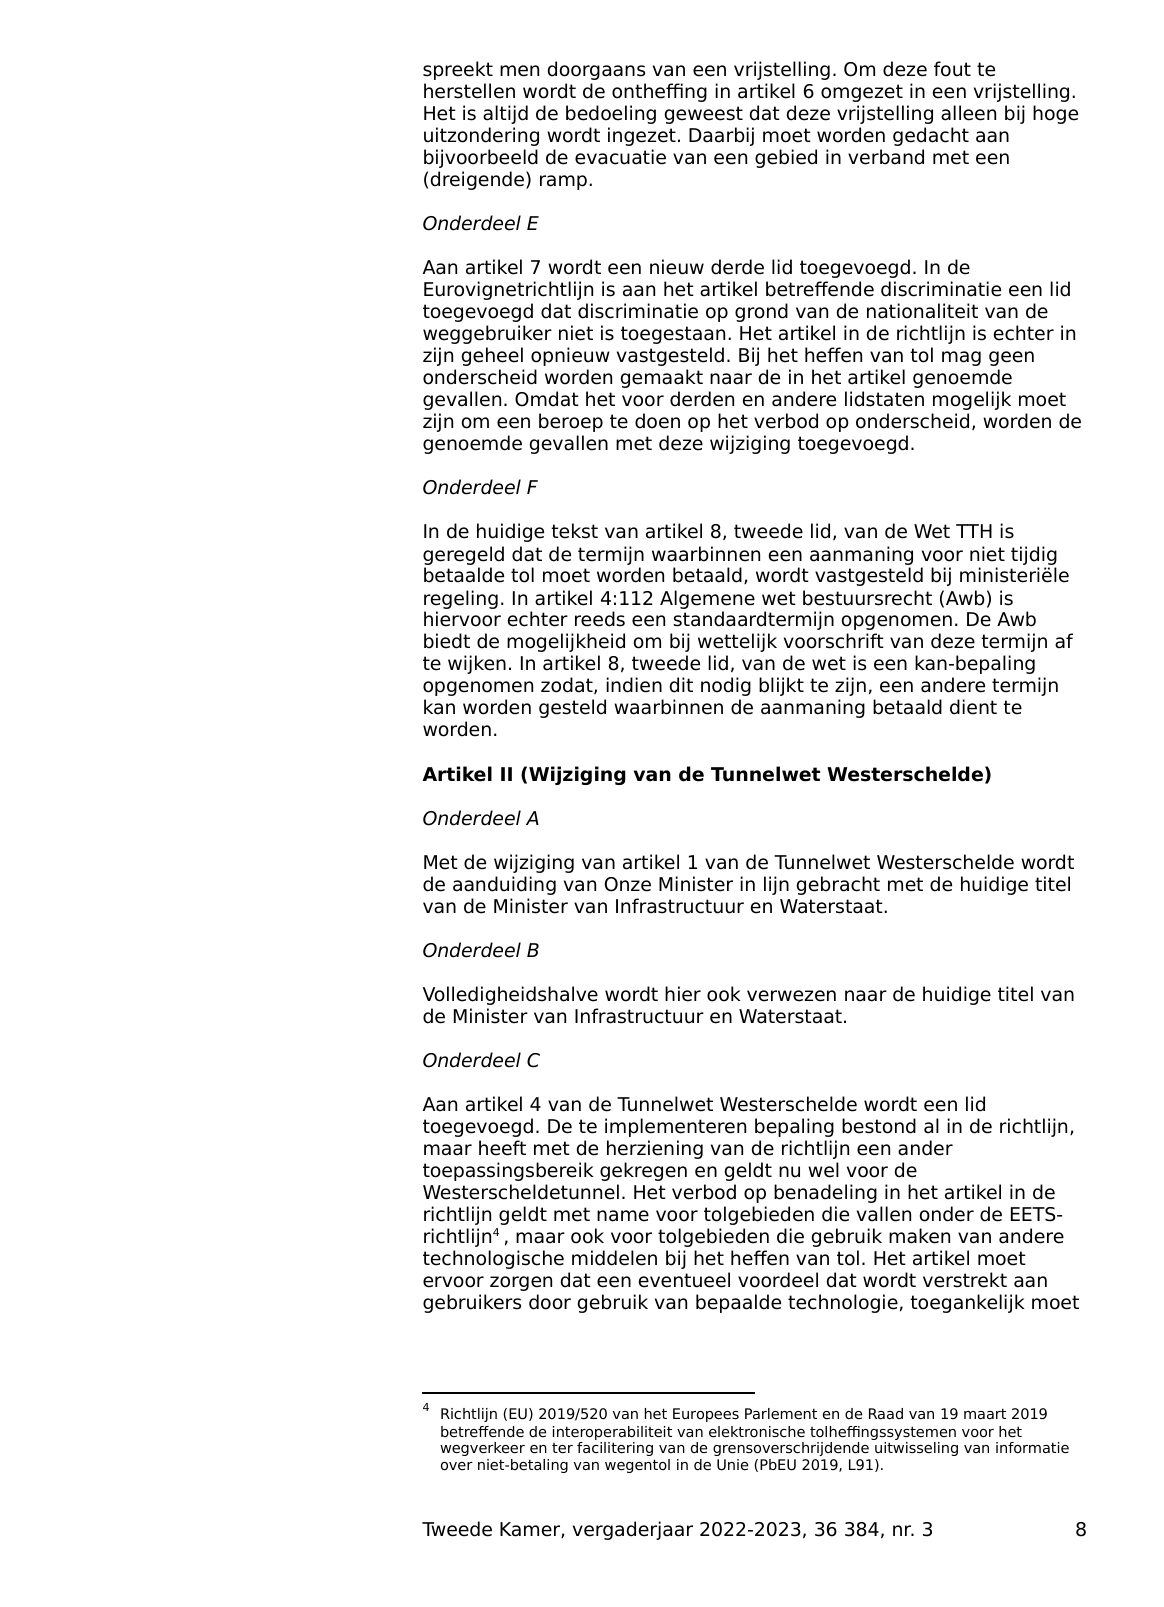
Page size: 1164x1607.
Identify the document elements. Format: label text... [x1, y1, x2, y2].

text Volledigheidshalve wordt hier ook verwezen naar de huidige titel van de Minister van Infrastructuur en Waterstaat. [422, 984, 1087, 1028]
subtitle Onderdeel F [422, 477, 1087, 499]
text Aan artikel 4 van de Tunnelwet Westerschelde wordt een lid toegevoegd. De te implementeren bepaling bestond al in de richtlijn, maar heeft met de herziening van de richtlijn een ander toepassingsbereik gekregen en geldt nu wel voor de Westerscheldetunnel. Het verbod op benadeling in het artikel in de richtlijn geldt met name voor tolgebieden die vallen onder de EETS-richtlijn, maar ook voor tolgebieden die gebruik maken van andere technologische middelen bij het heffen van tol. Het artikel moet ervoor zorgen dat een eventueel voordeel dat wordt verstrekt aan gebruikers door gebruik van bepaalde technologie, toegankelijk moet [422, 1094, 1087, 1314]
subtitle Onderdeel C [422, 1050, 1087, 1072]
subtitle Onderdeel B [422, 940, 1087, 962]
subtitle Onderdeel A [422, 808, 1087, 829]
text spreekt men doorgaans van een vrijstelling. Om deze fout te herstellen wordt de ontheffing in artikel 6 omgezet in een vrijstelling. Het is altijd de bedoeling geweest dat deze vrijstelling alleen bij hoge uitzondering wordt ingezet. Daarbij moet worden gedacht aan bijvoorbeeld de evacuatie van een gebied in verband met een (dreigende) ramp. [422, 59, 1087, 191]
text Aan artikel 7 wordt een nieuw derde lid toegevoegd. In de Eurovignetrichtlijn is aan het artikel betreffende discriminatie een lid toegevoegd dat discriminatie op grond van de nationaliteit van de weggebruiker niet is toegestaan. Het artikel in de richtlijn is echter in zijn geheel opnieuw vastgesteld. Bij het heffen van tol mag geen onderscheid worden gemaakt naar de in het artikel genoemde gevallen. Omdat het voor derden en andere lidstaten mogelijk moet zijn om een beroep te doen op het verbod op onderscheid, worden de genoemde gevallen met deze wijziging toegevoegd. [422, 257, 1087, 455]
subtitle Onderdeel E [422, 213, 1087, 235]
text Richtlijn (EU) 2019/520 van het Europees Parlement en de Raad van 19 maart 2019 betreffende de interoperabiliteit van elektronische tolheffingssystemen voor het wegverkeer en ter facilitering van de grensoverschrijdende uitwisseling van informatie over niet-betaling van wegentol in de Unie (PbEU 2019, L91). [422, 1402, 1087, 1474]
text In de huidige tekst van artikel 8, tweede lid, van de Wet TTH is geregeld dat de termijn waarbinnen een aanmaning voor niet tijdig betaalde tol moet worden betaald, wordt vastgesteld bij ministeriële regeling. In artikel 4:112 Algemene wet bestuursrecht (Awb) is hiervoor echter reeds een standaardtermijn opgenomen. De Awb biedt de mogelijkheid om bij wettelijk voorschrift van deze termijn af te wijken. In artikel 8, tweede lid, van de wet is een kan-bepaling opgenomen zodat, indien dit nodig blijkt te zijn, een andere termijn kan worden gesteld waarbinnen de aanmaning betaald dient te worden. [422, 521, 1087, 741]
text Met de wijziging van artikel 1 van de Tunnelwet Westerschelde wordt de aanduiding van Onze Minister in lijn gebracht met de huidige titel van de Minister van Infrastructuur en Waterstaat. [422, 852, 1087, 918]
subtitle Artikel II (Wijziging van de Tunnelwet Westerschelde) [422, 763, 1087, 785]
